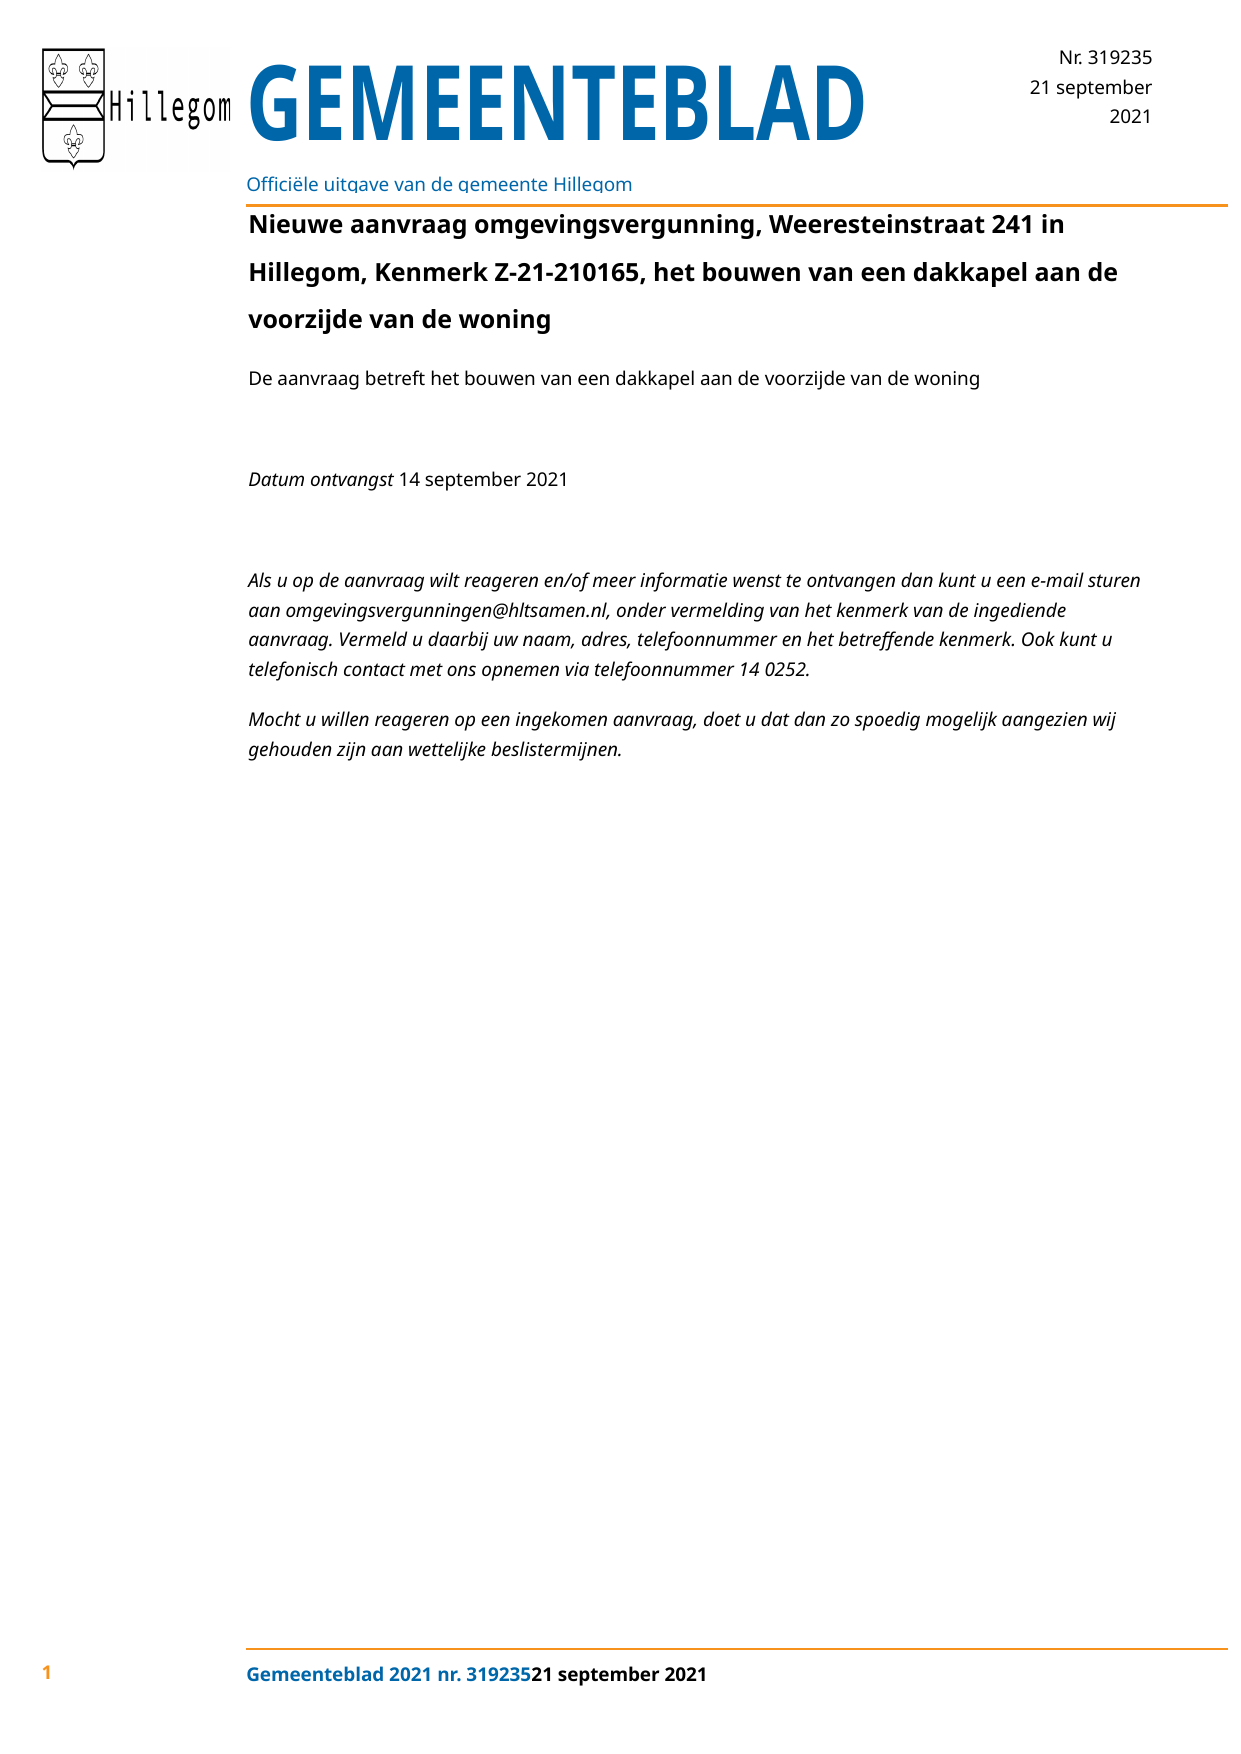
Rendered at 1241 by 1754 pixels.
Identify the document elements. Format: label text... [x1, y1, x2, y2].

text Mocht u willen reageren op een ingekomen aanvraag, doet u dat dan zo spoedig mogelijk aangezien wij gehouden zijn aan wettelijke beslistermijnen. [248, 706, 1152, 762]
text Als u op de aanvraag wilt reageren en/of meer informatie wenst te ontvangen dan kunt u een e-mail sturen aan omgevingsvergunningen@hltsamen.nl, onder vermelding van het kenmerk van de ingediende aanvraag. Vermeld u daarbij uw naam, adres, telefoonnummer en het betreffende kenmerk. Ook kunt u telefonisch contact met ons opnemen via telefoonnummer 14 0252. [248, 567, 1152, 682]
text De aanvraag betreft het bouwen van een dakkapel aan de voorzijde van de woning [248, 366, 1152, 391]
picture [41, 47, 231, 172]
text Nieuwe aanvraag omgevingsvergunning, Weeresteinstraat 241 in Hillegom, Kenmerk Z-21-210165, het bouwen van een dakkapel aan de voorzijde van de woning [248, 207, 1152, 336]
text Datum ontvangst 14 september 2021 [248, 466, 1152, 492]
